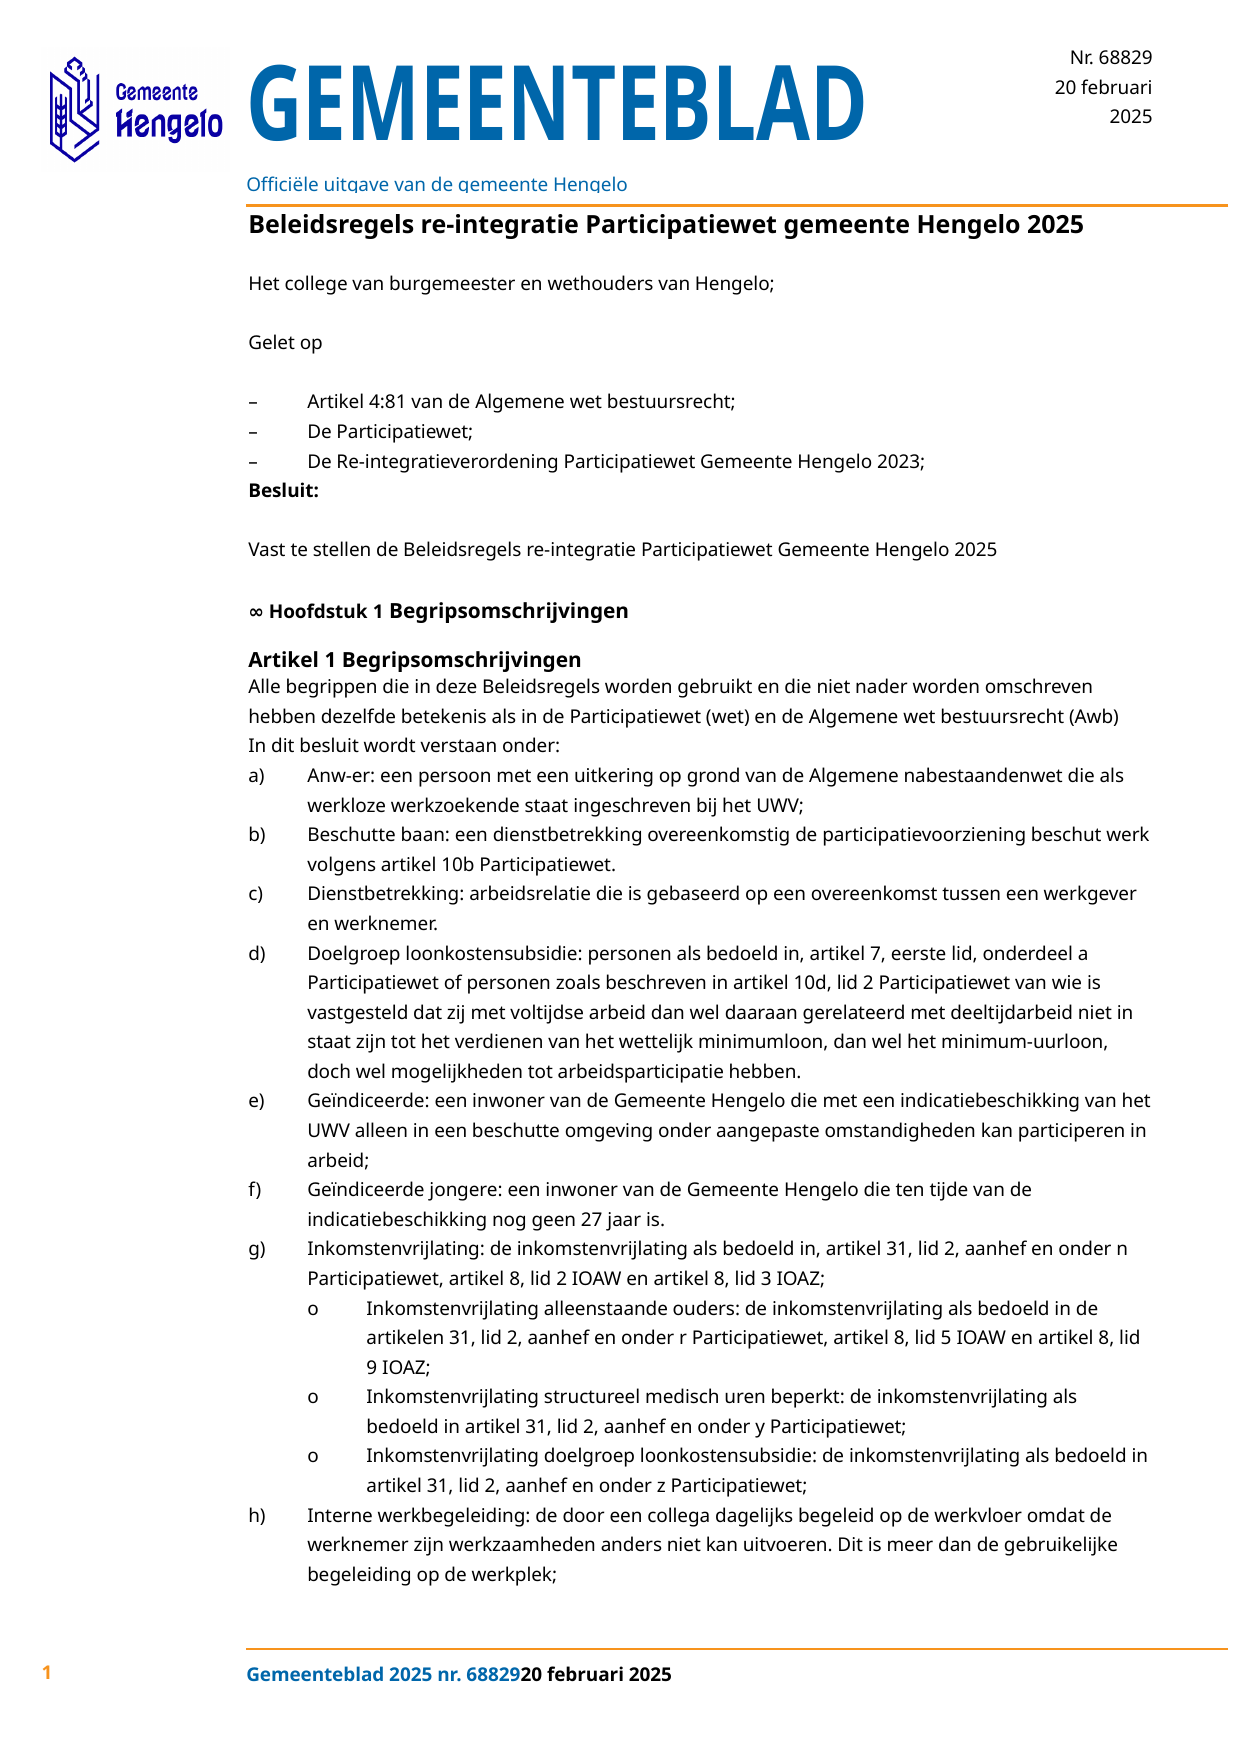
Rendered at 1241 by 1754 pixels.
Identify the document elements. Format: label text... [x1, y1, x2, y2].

list Inkomstenvrijlating: de inkomstenvrijlating als bedoeld in, artikel 31, lid 2, aanhef en onder n Participatiewet, artikel 8, lid 2 IOAW en artikel 8, lid 3 IOAZ; [248, 1236, 1152, 1291]
list De Participatiewet; [248, 418, 1152, 444]
list Dienstbetrekking: arbeidsrelatie die is gebaseerd op een overeenkomst tussen een werkgever en werknemer. [248, 881, 1152, 936]
list Artikel 4:81 van de Algemene wet bestuursrecht; [248, 389, 1152, 414]
text Alle begrippen die in deze Beleidsregels worden gebruikt en die niet nader worden omschreven hebben dezelfde betekenis als in de Participatiewet (wet) en de Algemene wet bestuursrecht (Awb) [248, 673, 1152, 729]
list Inkomstenvrijlating structureel medisch uren beperkt: de inkomstenvrijlating als bedoeld in artikel 31, lid 2, aanhef en onder y Participatiewet; [307, 1383, 1152, 1439]
picture [41, 47, 231, 172]
text Artikel 1 Begripsomschrijvingen [248, 645, 1152, 673]
text In dit besluit wordt verstaan onder: [248, 733, 1152, 758]
list Interne werkbegeleiding: de door een collega dagelijks begeleid op de werkvloer omdat de werknemer zijn werkzaamheden anders niet kan uitvoeren. Dit is meer dan de gebruikelijke begeleiding op de werkplek; [248, 1502, 1152, 1587]
text Het college van burgemeester en wethouders van Hengelo; [248, 270, 1152, 296]
list Anw-er: een persoon met een uitkering op grond van de Algemene nabestaandenwet die als werkloze werkzoekende staat ingeschreven bij het UWV; [248, 762, 1152, 817]
text ∞ Hoofdstuk 1 Begripsomschrijvingen [248, 596, 1152, 624]
text Vast te stellen de Beleidsregels re-integratie Participatiewet Gemeente Hengelo 2025 [248, 537, 1152, 562]
list Inkomstenvrijlating alleenstaande ouders: de inkomstenvrijlating als bedoeld in de artikelen 31, lid 2, aanhef en onder r Participatiewet, artikel 8, lid 5 IOAW en artikel 8, lid 9 IOAZ; [307, 1295, 1152, 1379]
text Besluit: [248, 477, 1152, 503]
list Geïndiceerde jongere: een inwoner van de Gemeente Hengelo die ten tijde van de indicatiebeschikking nog geen 27 jaar is. [248, 1176, 1152, 1232]
list Inkomstenvrijlating doelgroep loonkostensubsidie: de inkomstenvrijlating als bedoeld in artikel 31, lid 2, aanhef en onder z Participatiewet; [307, 1443, 1152, 1498]
list Beschutte baan: een dienstbetrekking overeenkomstig de participatievoorziening beschut werk volgens artikel 10b Participatiewet. [248, 821, 1152, 877]
list Doelgroep loonkostensubsidie: personen als bedoeld in, artikel 7, eerste lid, onderdeel a Participatiewet of personen zoals beschreven in artikel 10d, lid 2 Participatiewet van wie is vastgesteld dat zij met voltijdse arbeid dan wel daaraan gerelateerd met deeltijdarbeid niet in staat zijn tot het verdienen van het wettelijk minimumloon, dan wel het minimum-uurloon, doch wel mogelijkheden tot arbeidsparticipatie hebben. [248, 940, 1152, 1084]
text Gelet op [248, 329, 1152, 355]
text Beleidsregels re-integratie Participatiewet gemeente Hengelo 2025 [248, 207, 1152, 241]
list Geïndiceerde: een inwoner van de Gemeente Hengelo die met een indicatiebeschikking van het UWV alleen in een beschutte omgeving onder aangepaste omstandigheden kan participeren in arbeid; [248, 1088, 1152, 1172]
list De Re-integratieverordening Participatiewet Gemeente Hengelo 2023; [248, 448, 1152, 473]
